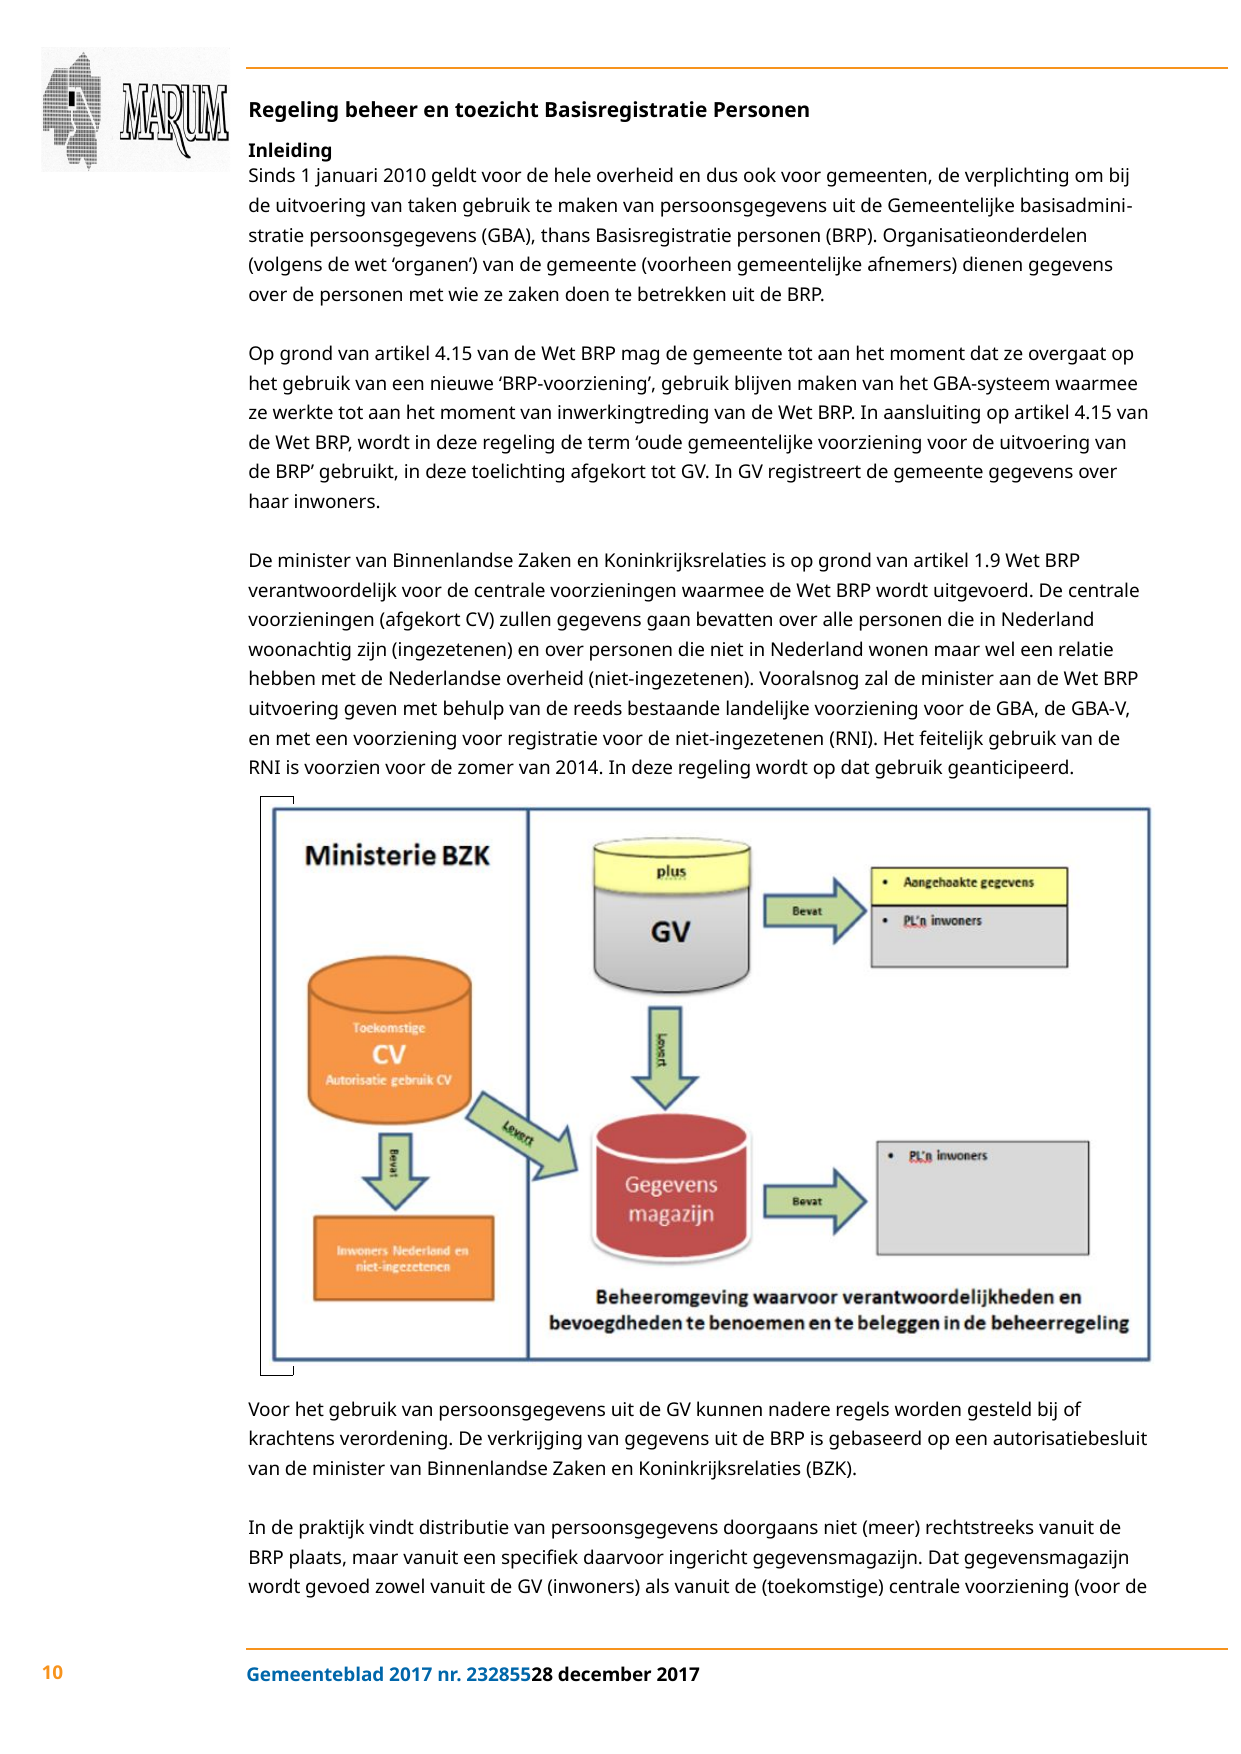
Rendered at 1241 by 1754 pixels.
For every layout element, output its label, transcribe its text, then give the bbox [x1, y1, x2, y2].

text Voor het gebruik van persoonsgegevens uit de GV kunnen nadere regels worden gesteld bij of krachtens verordening. De verkrijging van gegevens uit de BRP is gebaseerd op een autorisatiebesluit van de minister van Binnenlandse Zaken en Koninkrijksrelaties (BZK). [248, 1396, 1152, 1481]
text Inleiding [248, 137, 1152, 163]
picture [41, 47, 231, 172]
text Op grond van artikel 4.15 van de Wet BRP mag de gemeente tot aan het moment dat ze overgaat op het gebruik van een nieuwe ‘BRP-voorziening’, gebruik blijven maken van het GBA-systeem waarmee ze werkte tot aan het moment van inwerkingtreding van de Wet BRP. In aansluiting op artikel 4.15 van de Wet BRP, wordt in deze regeling de term ‘oude gemeentelijke voorziening voor de uitvoering van de BRP’ gebruikt, in deze toelichting afgekort tot GV. In GV registreert de gemeente gegevens over haar inwoners. [248, 340, 1152, 514]
text In de praktijk vindt distributie van persoonsgegevens doorgaans niet (meer) rechtstreeks vanuit de BRP plaats, maar vanuit een specifiek daarvoor ingericht gegevensmagazijn. Dat gegevensmagazijn wordt gevoed zowel vanuit de GV (inwoners) als vanuit de (toekomstige) centrale voorziening (voor de [248, 1514, 1152, 1599]
text Regeling beheer en toezicht Basisregistratie Personen [248, 95, 1152, 123]
text De minister van Binnenlandse Zaken en Koninkrijksrelaties is op grond van artikel 1.9 Wet BRP verantwoordelijk voor de centrale voorzieningen waarmee de Wet BRP wordt uitgevoerd. De centrale voorzieningen (afgekort CV) zullen gegevens gaan bevatten over alle personen die in Nederland woonachtig zijn (ingezetenen) en over personen die niet in Nederland wonen maar wel een relatie hebben met de Nederlandse overheid (niet-ingezetenen). Vooralsnog zal de minister aan de Wet BRP uitvoering geven met behulp van de reeds bestaande landelijke voorziening voor de GBA, de GBA-V, en met een voorziening voor registratie voor de niet-ingezetenen (RNI). Het feitelijk gebruik van de RNI is voorzien voor de zomer van 2014. In deze regeling wordt op dat gebruik geanticipeerd. [248, 547, 1152, 780]
text Sinds 1 januari 2010 geldt voor de hele overheid en dus ook voor gemeenten, de verplichting om bij de uitvoering van taken gebruik te maken van persoonsgegevens uit de Gemeentelijke basisadmini­stratie persoonsgegevens (GBA), thans Basisregistratie personen (BRP). Organisatieonderdelen (volgens de wet ‘organen’) van de gemeente (voorheen gemeentelijke afnemers) dienen gegevens over de personen met wie ze zaken doen te betrekken uit de BRP. [248, 163, 1152, 307]
picture [268, 804, 1155, 1366]
